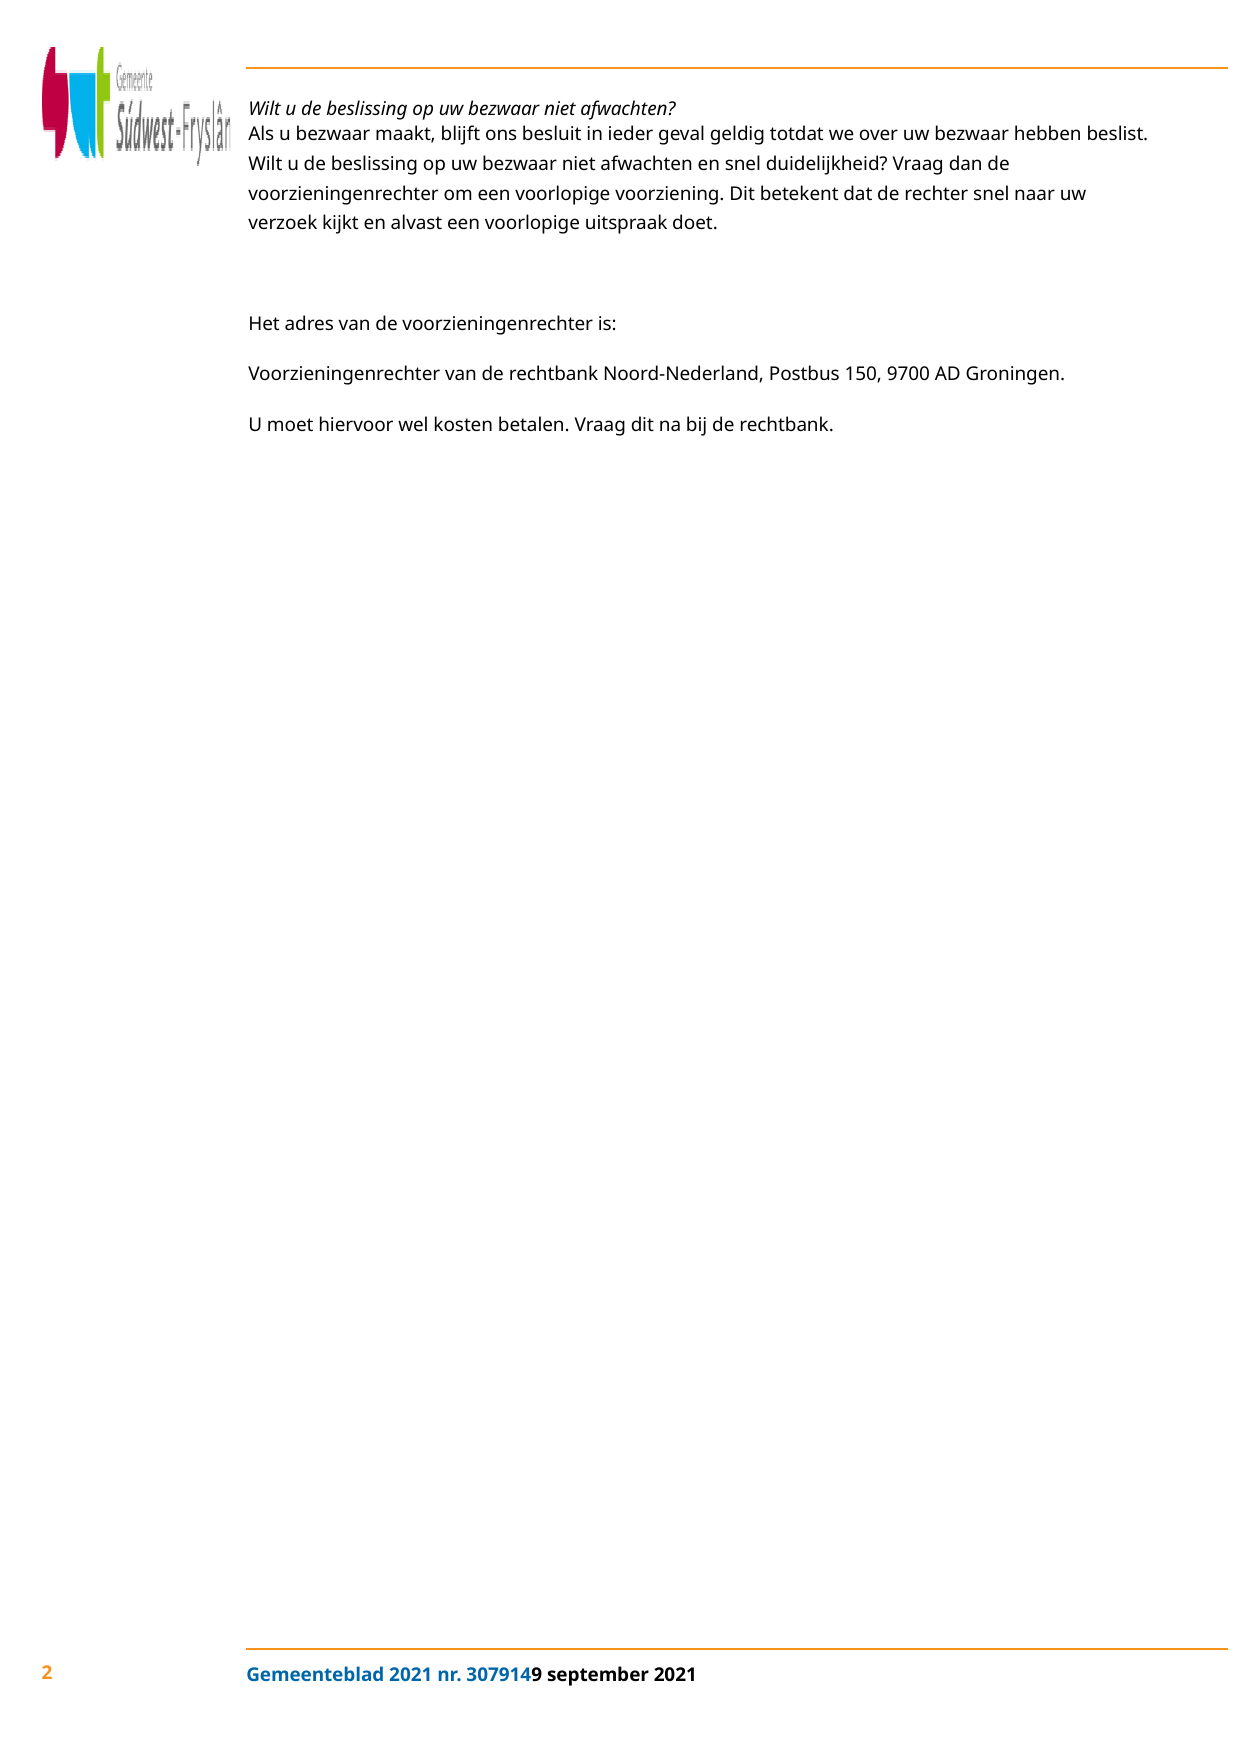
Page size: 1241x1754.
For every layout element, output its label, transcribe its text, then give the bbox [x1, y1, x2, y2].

text U moet hiervoor wel kosten betalen. Vraag dit na bij de rechtbank. [248, 411, 1152, 437]
text Voorzieningenrechter van de rechtbank Noord-Nederland, Postbus 150, 9700 AD Groningen. [248, 361, 1152, 386]
text Wilt u de beslissing op uw bezwaar niet afwachten? [248, 95, 1152, 121]
text Het adres van de voorzieningenrechter is: [248, 310, 1152, 336]
text Als u bezwaar maakt, blijft ons besluit in ieder geval geldig totdat we over uw bezwaar hebben beslist. Wilt u de beslissing op uw bezwaar niet afwachten en snel duidelijkheid? Vraag dan de voorzieningenrechter om een voorlopige voorziening. Dit betekent dat de rechter snel naar uw verzoek kijkt en alvast een voorlopige uitspraak doet. [248, 121, 1152, 235]
picture [41, 47, 231, 172]
